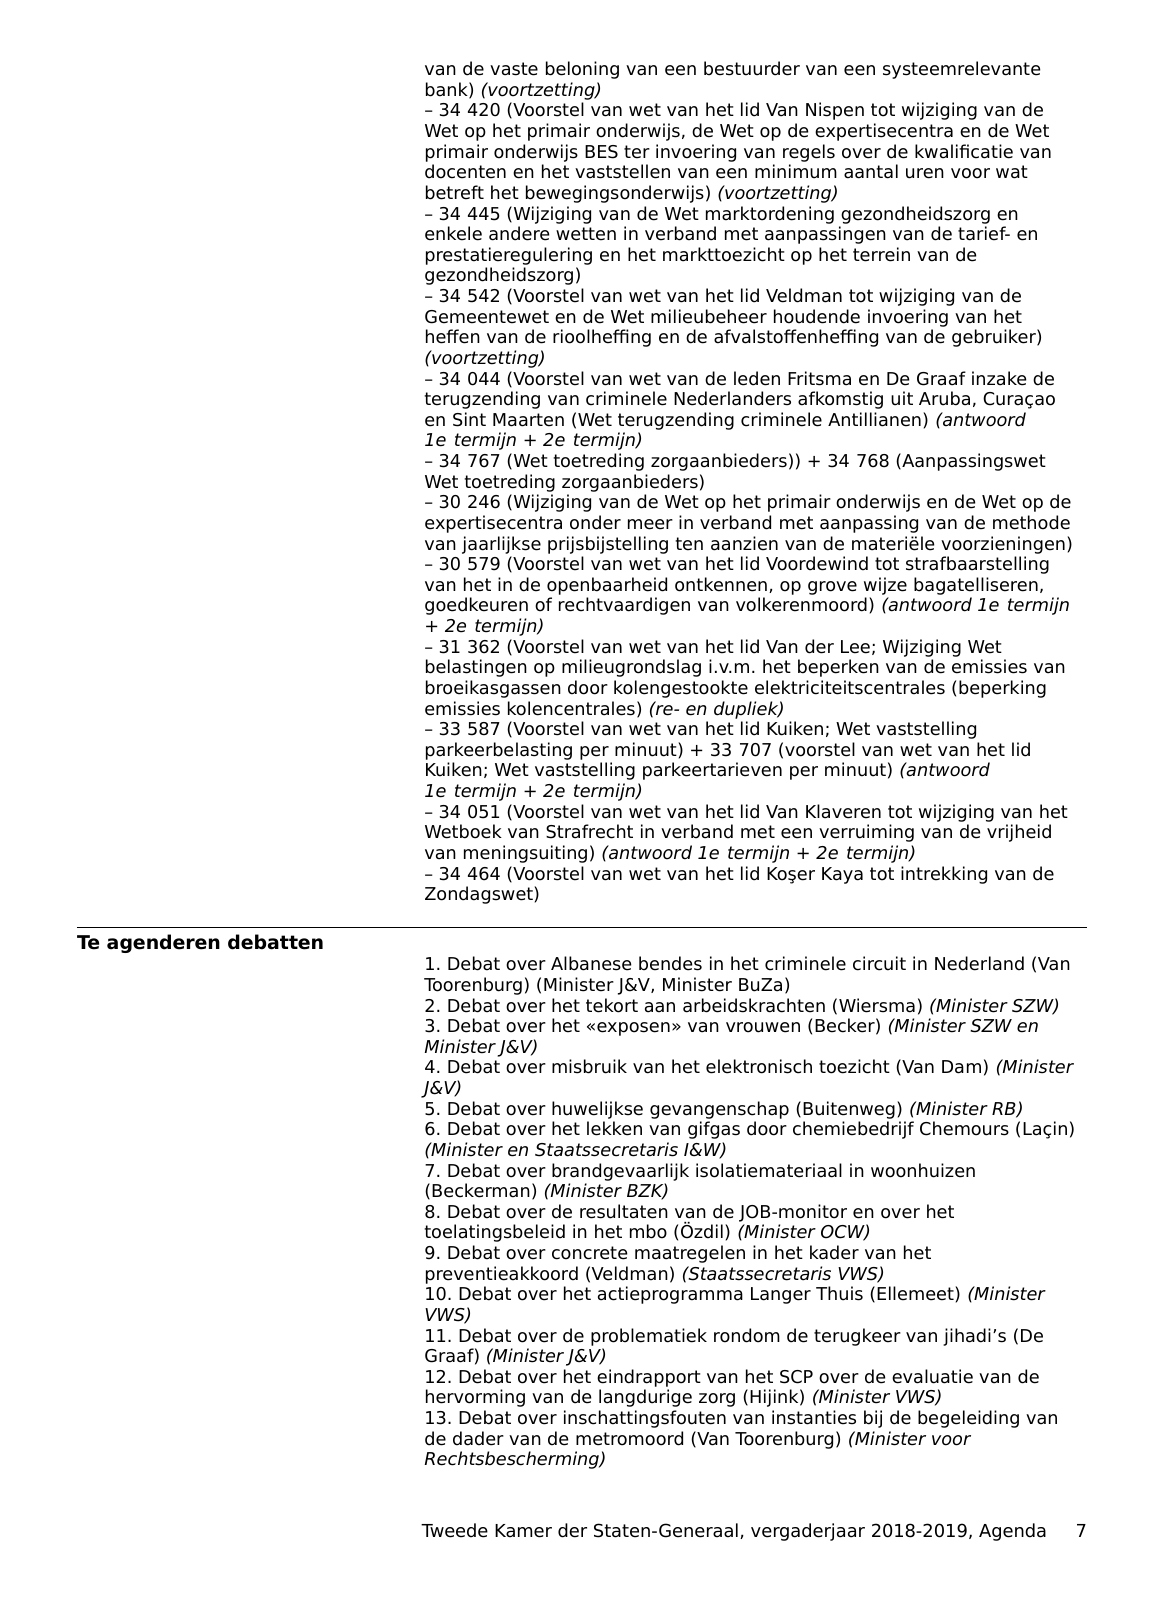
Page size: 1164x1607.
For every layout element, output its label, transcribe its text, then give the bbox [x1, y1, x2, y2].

table_cell [77, 1202, 401, 1243]
table_cell [401, 59, 418, 100]
table_cell [401, 864, 418, 905]
table_cell [401, 1408, 418, 1470]
table_cell [77, 1367, 401, 1408]
table_cell [77, 204, 401, 286]
table_cell [77, 1099, 401, 1119]
table_cell [77, 954, 401, 996]
table_cell [401, 719, 418, 802]
table_cell [77, 1326, 401, 1367]
table_cell – 34 044 (Voorstel van wet van de leden Fritsma en De Graaf inzake de terugzending van criminele Nederlanders afkomstig uit Aruba, Curaçao en Sint Maarten (Wet terugzending criminele Antillianen) (antwoord 1e termijn + 2e termijn) [418, 369, 1087, 451]
table_cell [77, 554, 401, 637]
table_cell [401, 100, 418, 203]
table_header Te agenderen debatten [77, 928, 401, 954]
table_header [418, 928, 1087, 954]
table_cell [401, 1326, 418, 1367]
table_cell [401, 1367, 418, 1408]
table_cell 7. Debat over brandgevaarlijk isolatiemateriaal in woonhuizen (Beckerman) (Minister BZK) [418, 1161, 1087, 1202]
table_cell [77, 369, 401, 451]
table_cell [77, 1016, 401, 1057]
table_cell – 30 246 (Wijziging van de Wet op het primair onderwijs en de Wet op de expertisecentra onder meer in verband met aanpassing van de methode van jaarlijkse prijsbijstelling ten aanzien van de materiële voorzieningen) [418, 492, 1087, 554]
table_cell [401, 1119, 418, 1161]
table_cell [401, 492, 418, 554]
table_cell [401, 1284, 418, 1326]
table_cell [401, 637, 418, 719]
table_cell [401, 369, 418, 451]
table_cell [77, 1408, 401, 1470]
table_cell [77, 451, 401, 492]
table_cell – 30 579 (Voorstel van wet van het lid Voordewind tot strafbaarstelling van het in de openbaarheid ontkennen, op grove wijze bagatelliseren, goedkeuren of rechtvaardigen van volkerenmoord) (antwoord 1e termijn + 2e termijn) [418, 554, 1087, 637]
table_cell [401, 554, 418, 637]
table_cell [401, 1161, 418, 1202]
table_cell – 33 587 (Voorstel van wet van het lid Kuiken; Wet vaststelling parkeerbelasting per minuut) + 33 707 (voorstel van wet van het lid Kuiken; Wet vaststelling parkeertarieven per minuut) (antwoord 1e termijn + 2e termijn) [418, 719, 1087, 802]
table_cell [401, 954, 418, 996]
table_cell [77, 286, 401, 368]
table_cell [77, 1119, 401, 1161]
table_cell – 34 464 (Voorstel van wet van het lid Koşer Kaya tot intrekking van de Zondagswet) [418, 864, 1087, 905]
table_cell 8. Debat over de resultaten van de JOB-monitor en over het toelatingsbeleid in het mbo (Özdil) (Minister OCW) [418, 1202, 1087, 1243]
table_cell 4. Debat over misbruik van het elektronisch toezicht (Van Dam) (Minister J&V) [418, 1058, 1087, 1099]
table_cell 12. Debat over het eindrapport van het SCP over de evaluatie van de hervorming van de langdurige zorg (Hijink) (Minister VWS) [418, 1367, 1087, 1408]
table_cell [77, 1058, 401, 1099]
table_cell – 34 445 (Wijziging van de Wet marktordening gezondheidszorg en enkele andere wetten in verband met aanpassingen van de tarief- en prestatieregulering en het markttoezicht op het terrein van de gezondheidszorg) [418, 204, 1087, 286]
table_cell [77, 1161, 401, 1202]
table_cell [77, 1243, 401, 1284]
table_cell – 34 767 (Wet toetreding zorgaanbieders)) + 34 768 (Aanpassingswet Wet toetreding zorgaanbieders) [418, 451, 1087, 492]
table_cell 10. Debat over het actieprogramma Langer Thuis (Ellemeet) (Minister VWS) [418, 1284, 1087, 1326]
table_cell [401, 451, 418, 492]
table_cell [77, 492, 401, 554]
table_cell [77, 59, 401, 100]
table_cell – 34 051 (Voorstel van wet van het lid Van Klaveren tot wijziging van het Wetboek van Strafrecht in verband met een verruiming van de vrijheid van meningsuiting) (antwoord 1e termijn + 2e termijn) [418, 802, 1087, 863]
table_cell [77, 802, 401, 863]
table_cell 3. Debat over het «exposen» van vrouwen (Becker) (Minister SZW en Minister J&V) [418, 1016, 1087, 1057]
table_cell – 34 420 (Voorstel van wet van het lid Van Nispen tot wijziging van de Wet op het primair onderwijs, de Wet op de expertisecentra en de Wet primair onderwijs BES ter invoering van regels over de kwalificatie van docenten en het vaststellen van een minimum aantal uren voor wat betreft het bewegingsonderwijs) (voortzetting) [418, 100, 1087, 203]
table_cell [77, 637, 401, 719]
table_cell [401, 996, 418, 1016]
table_cell [77, 100, 401, 203]
table_cell [77, 864, 401, 905]
table_cell [401, 1058, 418, 1099]
table_cell 2. Debat over het tekort aan arbeidskrachten (Wiersma) (Minister SZW) [418, 996, 1087, 1016]
table_cell 6. Debat over het lekken van gifgas door chemiebedrijf Chemours (Laçin) (Minister en Staatssecretaris I&W) [418, 1119, 1087, 1161]
table_cell [77, 996, 401, 1016]
table_cell [401, 802, 418, 863]
table_cell – 34 542 (Voorstel van wet van het lid Veldman tot wijziging van de Gemeentewet en de Wet milieubeheer houdende invoering van het heffen van de rioolheffing en de afvalstoffenheffing van de gebruiker) (voortzetting) [418, 286, 1087, 368]
table_cell [401, 1243, 418, 1284]
table_cell [401, 286, 418, 368]
table_cell [401, 1099, 418, 1119]
table_cell 11. Debat over de problematiek rondom de terugkeer van jihadi’s (De Graaf) (Minister J&V) [418, 1326, 1087, 1367]
table_cell van de vaste beloning van een bestuurder van een systeemrelevante bank) (voortzetting) [418, 59, 1087, 100]
table_cell – 31 362 (Voorstel van wet van het lid Van der Lee; Wijziging Wet belastingen op milieugrondslag i.v.m. het beperken van de emissies van broeikasgassen door kolengestookte elektriciteitscentrales (beperking emissies kolencentrales) (re- en dupliek) [418, 637, 1087, 719]
table_cell 9. Debat over concrete maatregelen in het kader van het preventieakkoord (Veldman) (Staatssecretaris VWS) [418, 1243, 1087, 1284]
table_cell [401, 204, 418, 286]
table_cell 13. Debat over inschattingsfouten van instanties bij de begeleiding van de dader van de metromoord (Van Toorenburg) (Minister voor Rechtsbescherming) [418, 1408, 1087, 1470]
table_cell [77, 719, 401, 802]
table_cell 1. Debat over Albanese bendes in het criminele circuit in Nederland (Van Toorenburg) (Minister J&V, Minister BuZa) [418, 954, 1087, 996]
table_cell [401, 1202, 418, 1243]
table_header [401, 928, 418, 954]
table_cell [77, 1284, 401, 1326]
table_cell 5. Debat over huwelijkse gevangenschap (Buitenweg) (Minister RB) [418, 1099, 1087, 1119]
table_cell [401, 1016, 418, 1057]
